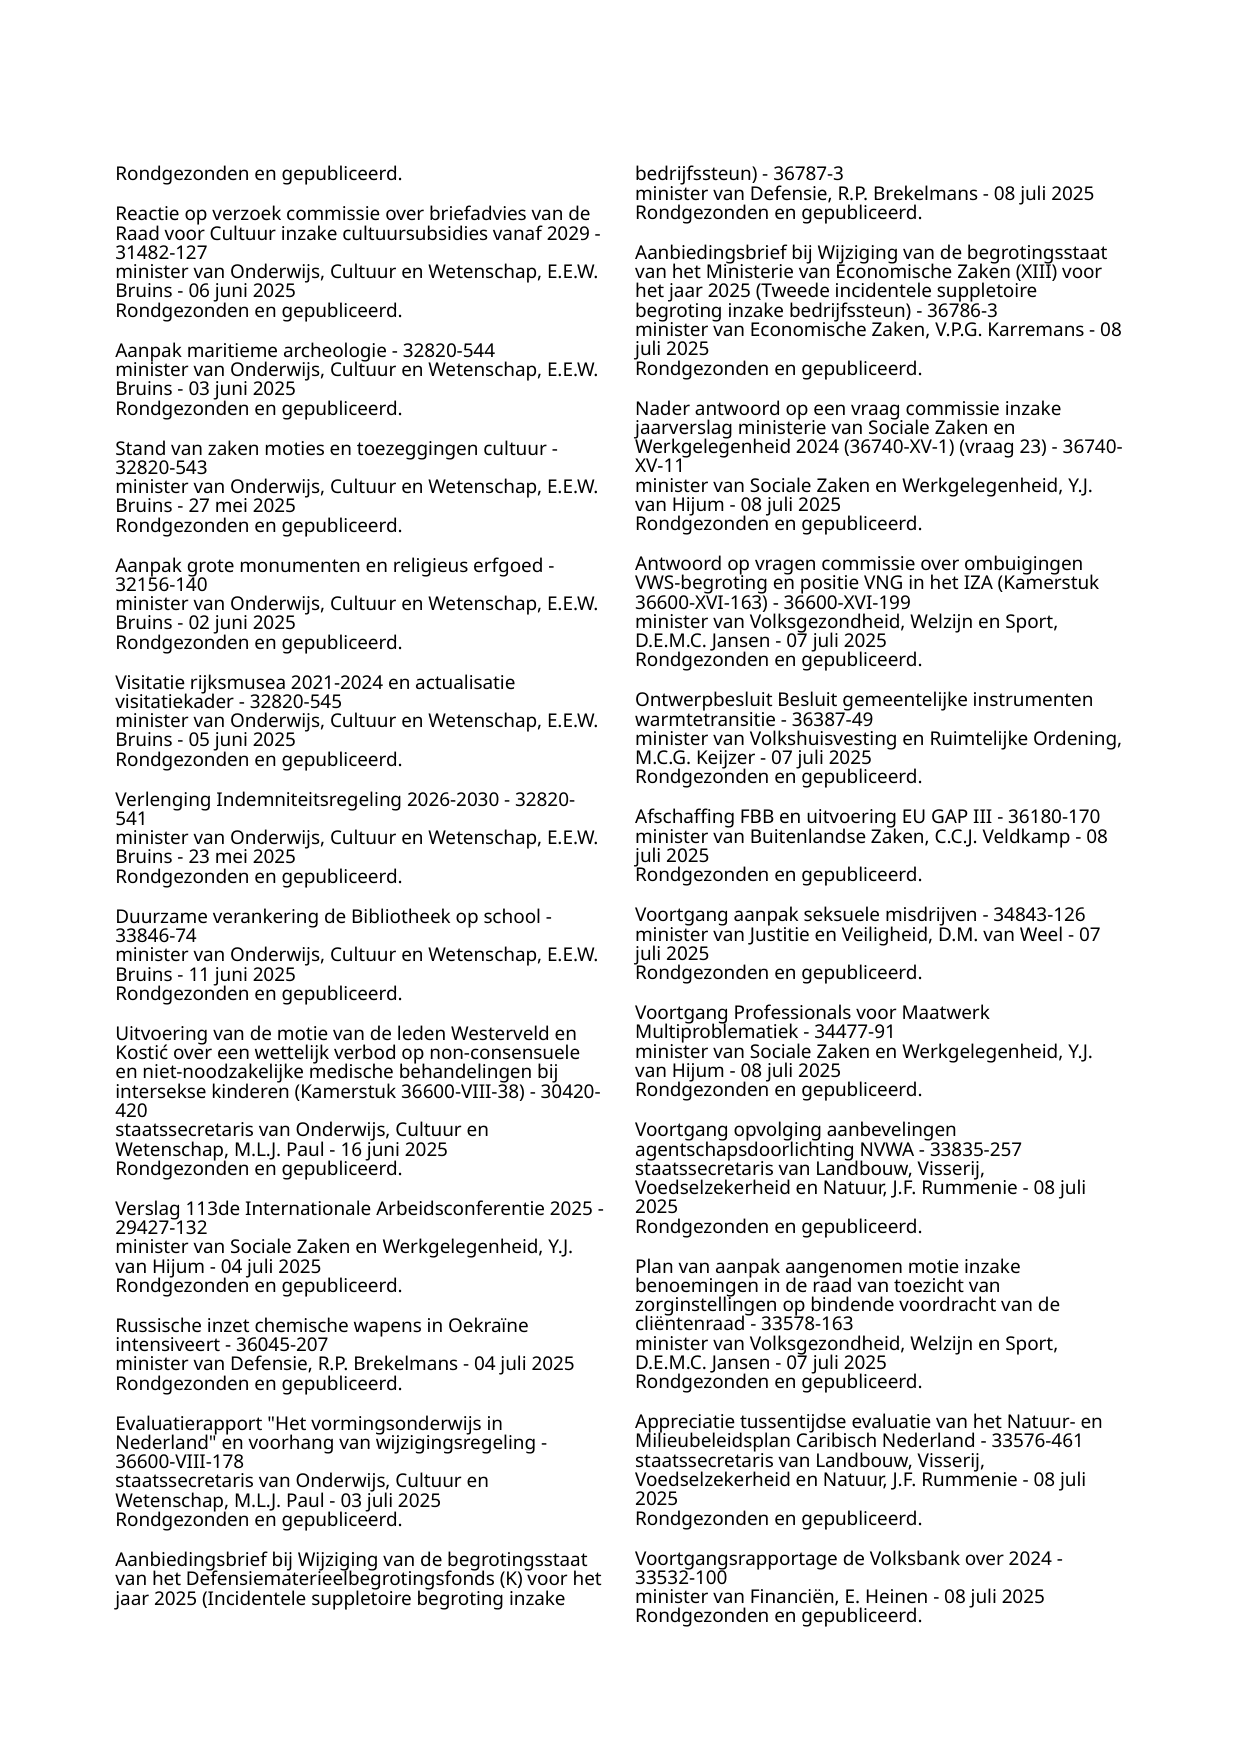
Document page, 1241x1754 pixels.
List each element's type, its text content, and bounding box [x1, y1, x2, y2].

text minister van Onderwijs, Cultuur en Wetenschap, E.E.W. Bruins - 05 juni 2025 [115, 712, 605, 751]
text Rondgezonden en gepubliceerd. [635, 1607, 1125, 1627]
text minister van Buitenlandse Zaken, C.C.J. Veldkamp - 08 juli 2025 [635, 828, 1125, 866]
text Voortgangsrapportage de Volksbank over 2024 - 33532-100 [635, 1549, 1125, 1588]
text minister van Sociale Zaken en Werkgelegenheid, Y.J. van Hijum - 04 juli 2025 [115, 1238, 605, 1277]
text Rondgezonden en gepubliceerd. [115, 751, 605, 770]
text minister van Volkshuisvesting en Ruimtelijke Ordening, M.C.G. Keijzer - 07 juli 2025 [635, 730, 1125, 768]
text Rondgezonden en gepubliceerd. [115, 517, 605, 536]
text Duurzame verankering de Bibliotheek op school - 33846-74 [115, 908, 605, 946]
text Voortgang aanpak seksuele misdrijven - 34843-126 [635, 906, 1125, 926]
text minister van Defensie, R.P. Brekelmans - 08 juli 2025 [635, 184, 1125, 204]
text Rondgezonden en gepubliceerd. [115, 1511, 605, 1530]
text Rondgezonden en gepubliceerd. [115, 634, 605, 653]
text Rondgezonden en gepubliceerd. [635, 651, 1125, 671]
text Appreciatie tussentijdse evaluatie van het Natuur- en Milieubeleidsplan Caribisch Nederland - 33576-461 [635, 1413, 1125, 1452]
text staatssecretaris van Onderwijs, Cultuur en Wetenschap, M.L.J. Paul - 03 juli 2025 [115, 1472, 605, 1511]
text minister van Defensie, R.P. Brekelmans - 04 juli 2025 [115, 1355, 605, 1375]
text minister van Onderwijs, Cultuur en Wetenschap, E.E.W. Bruins - 23 mei 2025 [115, 829, 605, 868]
text minister van Onderwijs, Cultuur en Wetenschap, E.E.W. Bruins - 02 juni 2025 [115, 595, 605, 634]
text Stand van zaken moties en toezeggingen cultuur - 32820-543 [115, 439, 605, 478]
text Aanpak grote monumenten en religieus erfgoed - 32156-140 [115, 557, 605, 595]
text Rondgezonden en gepubliceerd. [115, 868, 605, 887]
text Rondgezonden en gepubliceerd. [635, 1218, 1125, 1237]
text Rondgezonden en gepubliceerd. [635, 768, 1125, 788]
text Rondgezonden en gepubliceerd. [115, 985, 605, 1004]
text minister van Financiën, E. Heinen - 08 juli 2025 [635, 1588, 1125, 1607]
text Verslag 113de Internationale Arbeidsconferentie 2025 - 29427-132 [115, 1200, 605, 1238]
text Rondgezonden en gepubliceerd. [115, 399, 605, 419]
text Rondgezonden en gepubliceerd. [635, 964, 1125, 983]
text minister van Justitie en Veiligheid, D.M. van Weel - 07 juli 2025 [635, 926, 1125, 964]
text Rondgezonden en gepubliceerd. [115, 1375, 605, 1394]
text Voortgang Professionals voor Maatwerk Multiproblematiek - 34477-91 [635, 1004, 1125, 1043]
text Rondgezonden en gepubliceerd. [635, 359, 1125, 379]
text bedrijfssteun) - 36787-3 [635, 165, 1125, 184]
text minister van Volksgezondheid, Welzijn en Sport, D.E.M.C. Jansen - 07 juli 2025 [635, 1335, 1125, 1373]
text minister van Onderwijs, Cultuur en Wetenschap, E.E.W. Bruins - 06 juni 2025 [115, 263, 605, 302]
text Rondgezonden en gepubliceerd. [115, 1277, 605, 1296]
text Rondgezonden en gepubliceerd. [635, 515, 1125, 534]
text Aanbiedingsbrief bij Wijziging van de begrotingsstaat van het Defensiematerieelbegrotingsfonds (K) voor het jaar 2025 (Incidentele suppletoire begroting inzake [115, 1551, 605, 1609]
text minister van Sociale Zaken en Werkgelegenheid, Y.J. van Hijum - 08 juli 2025 [635, 477, 1125, 515]
text Rondgezonden en gepubliceerd. [115, 165, 605, 184]
text Ontwerpbesluit Besluit gemeentelijke instrumenten warmtetransitie - 36387-49 [635, 691, 1125, 730]
text Evaluatierapport "Het vormingsonderwijs in Nederland" en voorhang van wijzigingsregeling - 36600-VIII-178 [115, 1415, 605, 1472]
text staatssecretaris van Landbouw, Visserij, Voedselzekerheid en Natuur, J.F. Rummenie - 08 juli 2025 [635, 1452, 1125, 1509]
text Verlenging Indemniteitsregeling 2026-2030 - 32820-541 [115, 791, 605, 829]
text Rondgezonden en gepubliceerd. [635, 1373, 1125, 1392]
text staatssecretaris van Onderwijs, Cultuur en Wetenschap, M.L.J. Paul - 16 juni 2025 [115, 1121, 605, 1160]
text Russische inzet chemische wapens in Oekraïne intensiveert - 36045-207 [115, 1317, 605, 1355]
text Afschaffing FBB en uitvoering EU GAP III - 36180-170 [635, 808, 1125, 828]
text minister van Volksgezondheid, Welzijn en Sport, D.E.M.C. Jansen - 07 juli 2025 [635, 613, 1125, 651]
text Rondgezonden en gepubliceerd. [635, 866, 1125, 886]
text Reactie op verzoek commissie over briefadvies van de Raad voor Cultuur inzake cultuursubsidies vanaf 2029 - 31482-127 [115, 205, 605, 263]
text Aanpak maritieme archeologie - 32820-544 [115, 342, 605, 361]
text minister van Economische Zaken, V.P.G. Karremans - 08 juli 2025 [635, 321, 1125, 359]
text minister van Onderwijs, Cultuur en Wetenschap, E.E.W. Bruins - 11 juni 2025 [115, 946, 605, 985]
text Visitatie rijksmusea 2021-2024 en actualisatie visitatiekader - 32820-545 [115, 674, 605, 712]
text Uitvoering van de motie van de leden Westerveld en Kostić over een wettelijk verbod op non-consensuele en niet-noodzakelijke medische behandelingen bij intersekse kinderen (Kamerstuk 36600-VIII-38) - 30420-420 [115, 1025, 605, 1121]
text Rondgezonden en gepubliceerd. [115, 1160, 605, 1179]
text Rondgezonden en gepubliceerd. [115, 302, 605, 321]
text Rondgezonden en gepubliceerd. [635, 204, 1125, 223]
text staatssecretaris van Landbouw, Visserij, Voedselzekerheid en Natuur, J.F. Rummenie - 08 juli 2025 [635, 1160, 1125, 1218]
text minister van Onderwijs, Cultuur en Wetenschap, E.E.W. Bruins - 03 juni 2025 [115, 361, 605, 399]
text Nader antwoord op een vraag commissie inzake jaarverslag ministerie van Sociale Zaken en Werkgelegenheid 2024 (36740-XV-1) (vraag 23) - 36740-XV-11 [635, 399, 1125, 477]
text Aanbiedingsbrief bij Wijziging van de begrotingsstaat van het Ministerie van Economische Zaken (XIII) voor het jaar 2025 (Tweede incidentele suppletoire begroting inzake bedrijfssteun) - 36786-3 [635, 244, 1125, 321]
text Plan van aanpak aangenomen motie inzake benoemingen in de raad van toezicht van zorginstellingen op bindende voordracht van de cliëntenraad - 33578-163 [635, 1258, 1125, 1335]
text Rondgezonden en gepubliceerd. [635, 1081, 1125, 1101]
text Voortgang opvolging aanbevelingen agentschapsdoorlichting NVWA - 33835-257 [635, 1121, 1125, 1160]
text Rondgezonden en gepubliceerd. [635, 1509, 1125, 1529]
text Antwoord op vragen commissie over ombuigingen VWS-begroting en positie VNG in het IZA (Kamerstuk 36600-XVI-163) - 36600-XVI-199 [635, 555, 1125, 613]
text minister van Sociale Zaken en Werkgelegenheid, Y.J. van Hijum - 08 juli 2025 [635, 1043, 1125, 1081]
text minister van Onderwijs, Cultuur en Wetenschap, E.E.W. Bruins - 27 mei 2025 [115, 478, 605, 517]
